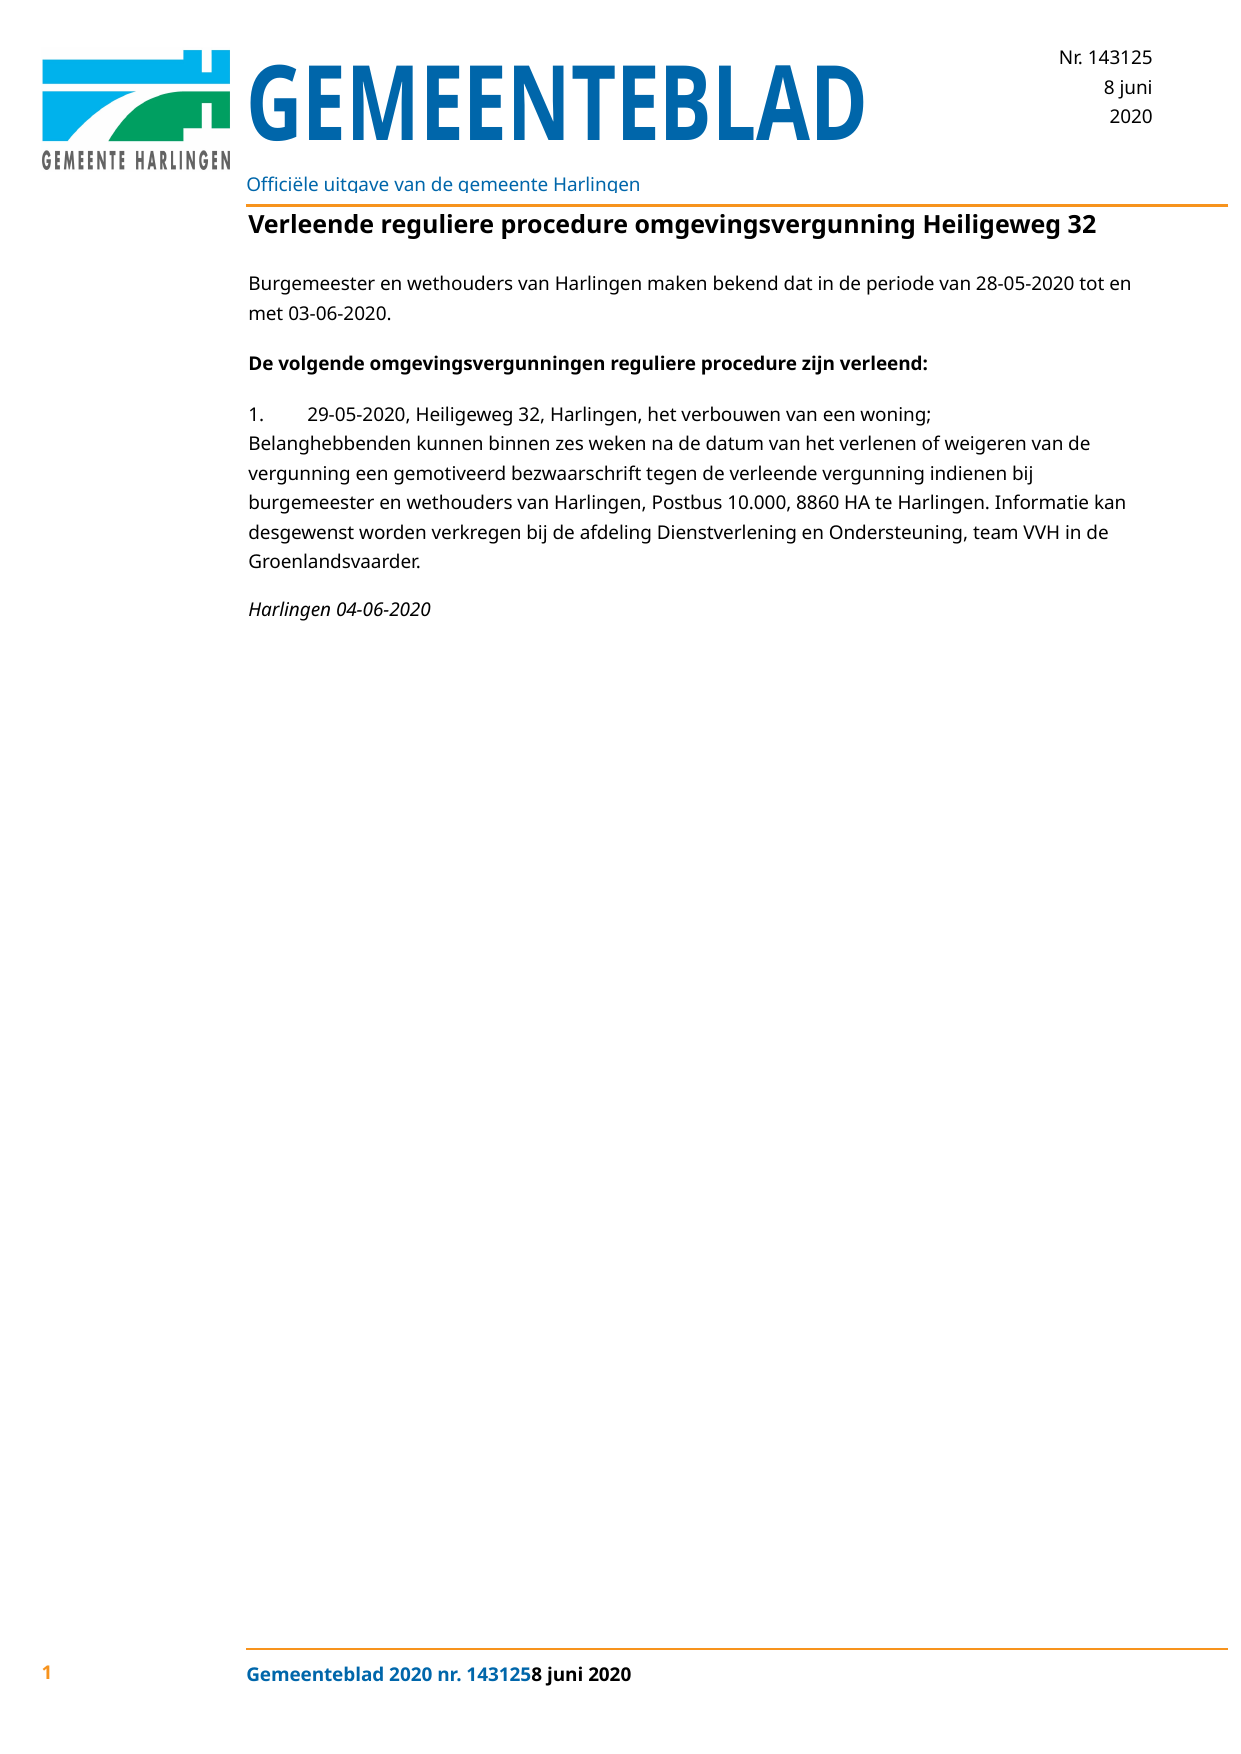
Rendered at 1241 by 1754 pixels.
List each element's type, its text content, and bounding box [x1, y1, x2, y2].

text Verleende reguliere procedure omgevingsvergunning Heiligeweg 32 [248, 207, 1152, 241]
picture [41, 47, 231, 172]
text Burgemeester en wethouders van Harlingen maken bekend dat in de periode van 28-05-2020 tot en met 03-06-2020. [248, 270, 1152, 326]
text Belanghebbenden kunnen binnen zes weken na de datum van het verlenen of weigeren van de vergunning een gemotiveerd bezwaarschrift tegen de verleende vergunning indienen bij burgemeester en wethouders van Harlingen, Postbus 10.000, 8860 HA te Harlingen. Informatie kan desgewenst worden verkregen bij de afdeling Dienstverlening en Ondersteuning, team VVH in de Groenlandsvaarder. [248, 430, 1152, 574]
text De volgende omgevingsvergunningen reguliere procedure zijn verleend: [248, 350, 1152, 376]
list 29-05-2020, Heiligeweg 32, Harlingen, het verbouwen van een woning; [248, 401, 1152, 426]
text Harlingen 04-06-2020 [248, 596, 1152, 622]
